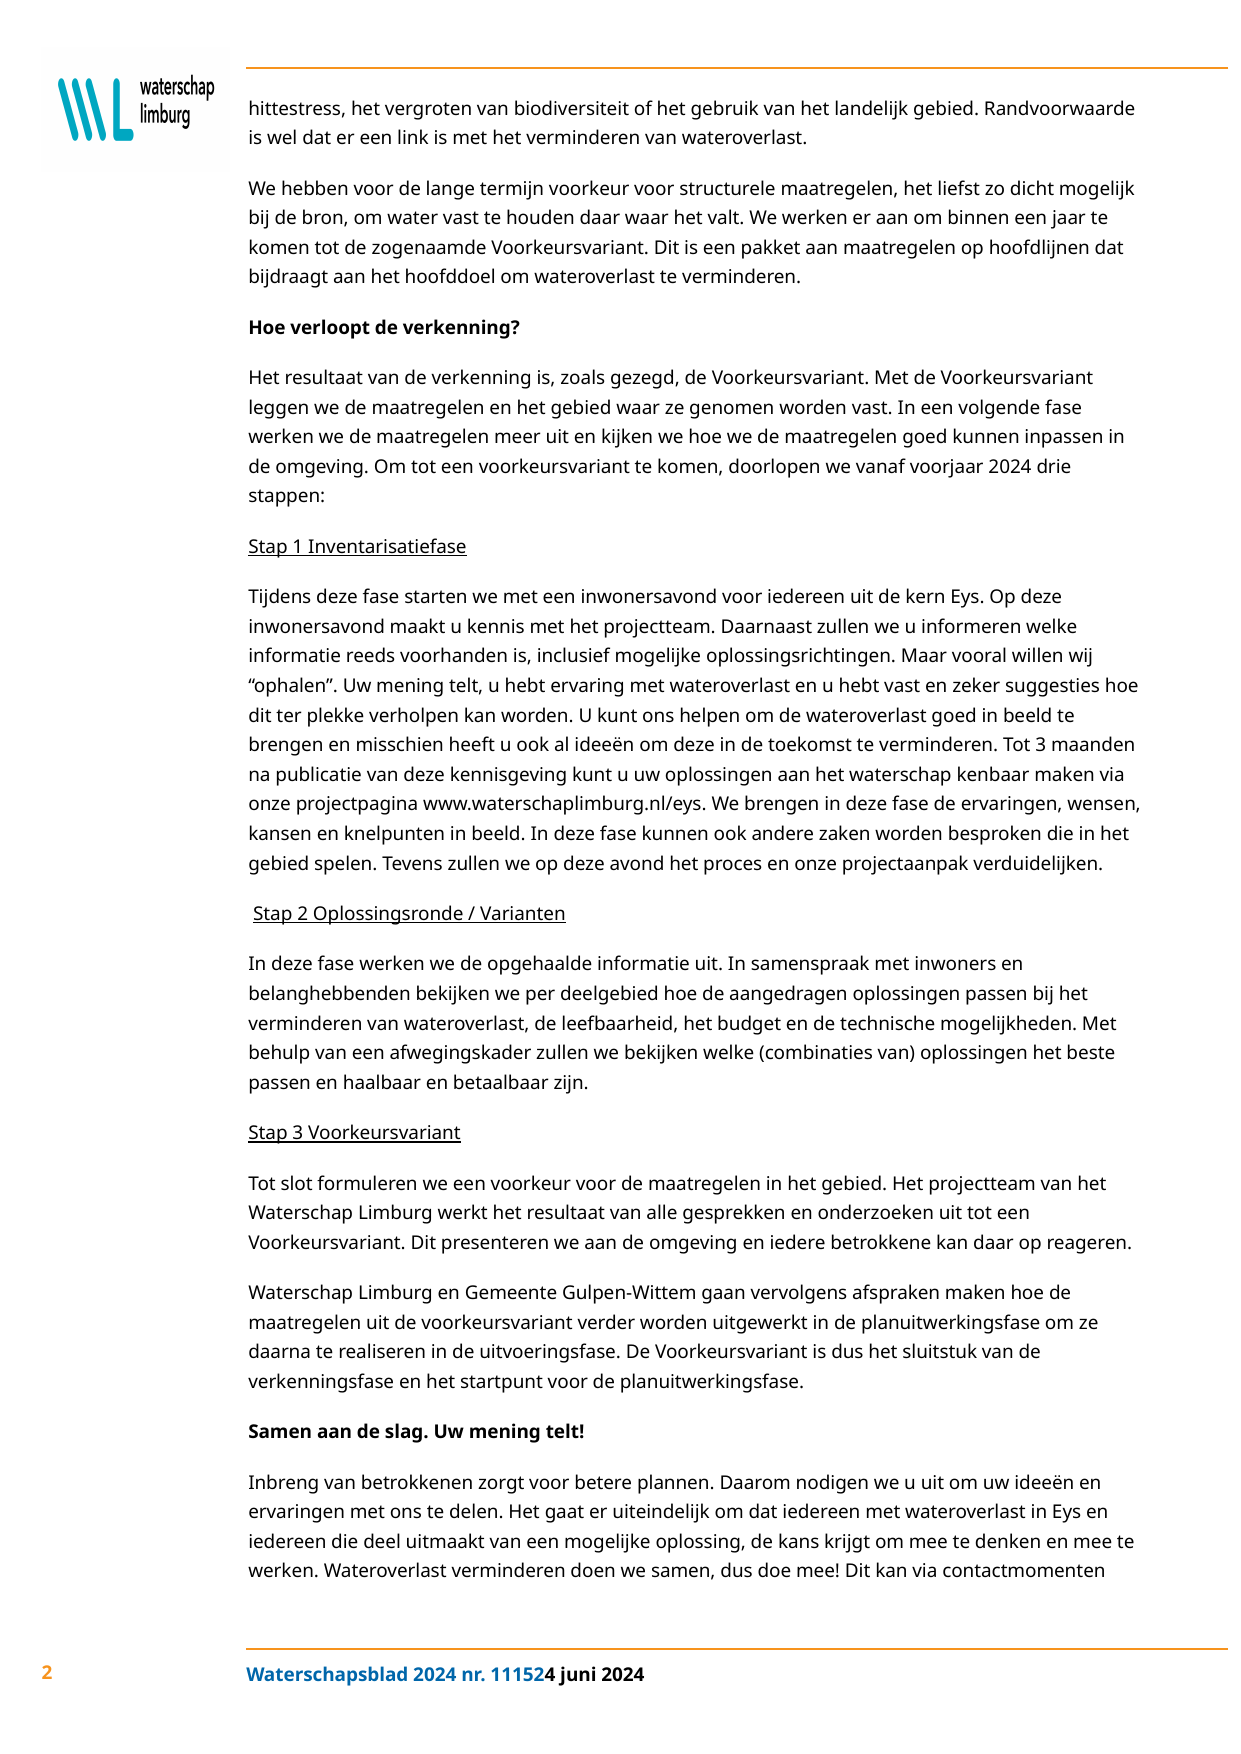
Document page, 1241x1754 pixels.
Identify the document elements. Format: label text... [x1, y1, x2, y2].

text hittestress, het vergroten van biodiversiteit of het gebruik van het landelijk gebied. Randvoorwaarde is wel dat er een link is met het verminderen van wateroverlast. [248, 95, 1152, 150]
text Hoe verloopt de verkenning? [248, 314, 1152, 340]
text In deze fase werken we de opgehaalde informatie uit. In samenspraak met inwoners en belanghebbenden bekijken we per deelgebied hoe de aangedragen oplossingen passen bij het verminderen van wateroverlast, de leefbaarheid, het budget en de technische mogelijkheden. Met behulp van een afwegingskader zullen we bekijken welke (combinaties van) oplossingen het beste passen en haalbaar en betaalbaar zijn. [248, 951, 1152, 1095]
text Waterschap Limburg en Gemeente Gulpen-Wittem gaan vervolgens afspraken maken hoe de maatregelen uit de voorkeursvariant verder worden uitgewerkt in de planuitwerkingsfase om ze daarna te realiseren in de uitvoeringsfase. De Voorkeursvariant is dus het sluitstuk van de verkenningsfase en het startpunt voor de planuitwerkingsfase. [248, 1279, 1152, 1394]
text Stap 1 Inventarisatiefase [248, 533, 1152, 559]
text Stap 2 Oplossingsronde / Varianten [248, 900, 1152, 926]
text Inbreng van betrokkenen zorgt voor betere plannen. Daarom nodigen we u uit om uw ideeën en ervaringen met ons te delen. Het gaat er uiteindelijk om dat iedereen met wateroverlast in Eys en iedereen die deel uitmaakt van een mogelijke oplossing, de kans krijgt om mee te denken en mee te werken. Wateroverlast verminderen doen we samen, dus doe mee! Dit kan via contactmomenten [248, 1469, 1152, 1583]
text We hebben voor de lange termijn voorkeur voor structurele maatregelen, het liefst zo dicht mogelijk bij de bron, om water vast te houden daar waar het valt. We werken er aan om binnen een jaar te komen tot de zogenaamde Voorkeursvariant. Dit is een pakket aan maatregelen op hoofdlijnen dat bijdraagt aan het hoofddoel om wateroverlast te verminderen. [248, 175, 1152, 289]
text Samen aan de slag. Uw mening telt! [248, 1418, 1152, 1444]
picture [41, 47, 231, 172]
text Stap 3 Voorkeursvariant [248, 1119, 1152, 1145]
text Het resultaat van de verkenning is, zoals gezegd, de Voorkeursvariant. Met de Voorkeursvariant leggen we de maatregelen en het gebied waar ze genomen worden vast. In een volgende fase werken we de maatregelen meer uit en kijken we hoe we de maatregelen goed kunnen inpassen in de omgeving. Om tot een voorkeursvariant te komen, doorlopen we vanaf voorjaar 2024 drie stappen: [248, 364, 1152, 508]
text Tot slot formuleren we een voorkeur voor de maatregelen in het gebied. Het projectteam van het Waterschap Limburg werkt het resultaat van alle gesprekken en onderzoeken uit tot een Voorkeursvariant. Dit presenteren we aan de omgeving en iedere betrokkene kan daar op reageren. [248, 1170, 1152, 1255]
text Tijdens deze fase starten we met een inwonersavond voor iedereen uit de kern Eys. Op deze inwonersavond maakt u kennis met het projectteam. Daarnaast zullen we u informeren welke informatie reeds voorhanden is, inclusief mogelijke oplossingsrichtingen. Maar vooral willen wij “ophalen”. Uw mening telt, u hebt ervaring met wateroverlast en u hebt vast en zeker suggesties hoe dit ter plekke verholpen kan worden. U kunt ons helpen om de wateroverlast goed in beeld te brengen en misschien heeft u ook al ideeën om deze in de toekomst te verminderen. Tot 3 maanden na publicatie van deze kennisgeving kunt u uw oplossingen aan het waterschap kenbaar maken via onze projectpagina www.waterschaplimburg.nl/eys. We brengen in deze fase de ervaringen, wensen, kansen en knelpunten in beeld. In deze fase kunnen ook andere zaken worden besproken die in het gebied spelen. Tevens zullen we op deze avond het proces en onze projectaanpak verduidelijken. [248, 583, 1152, 876]
